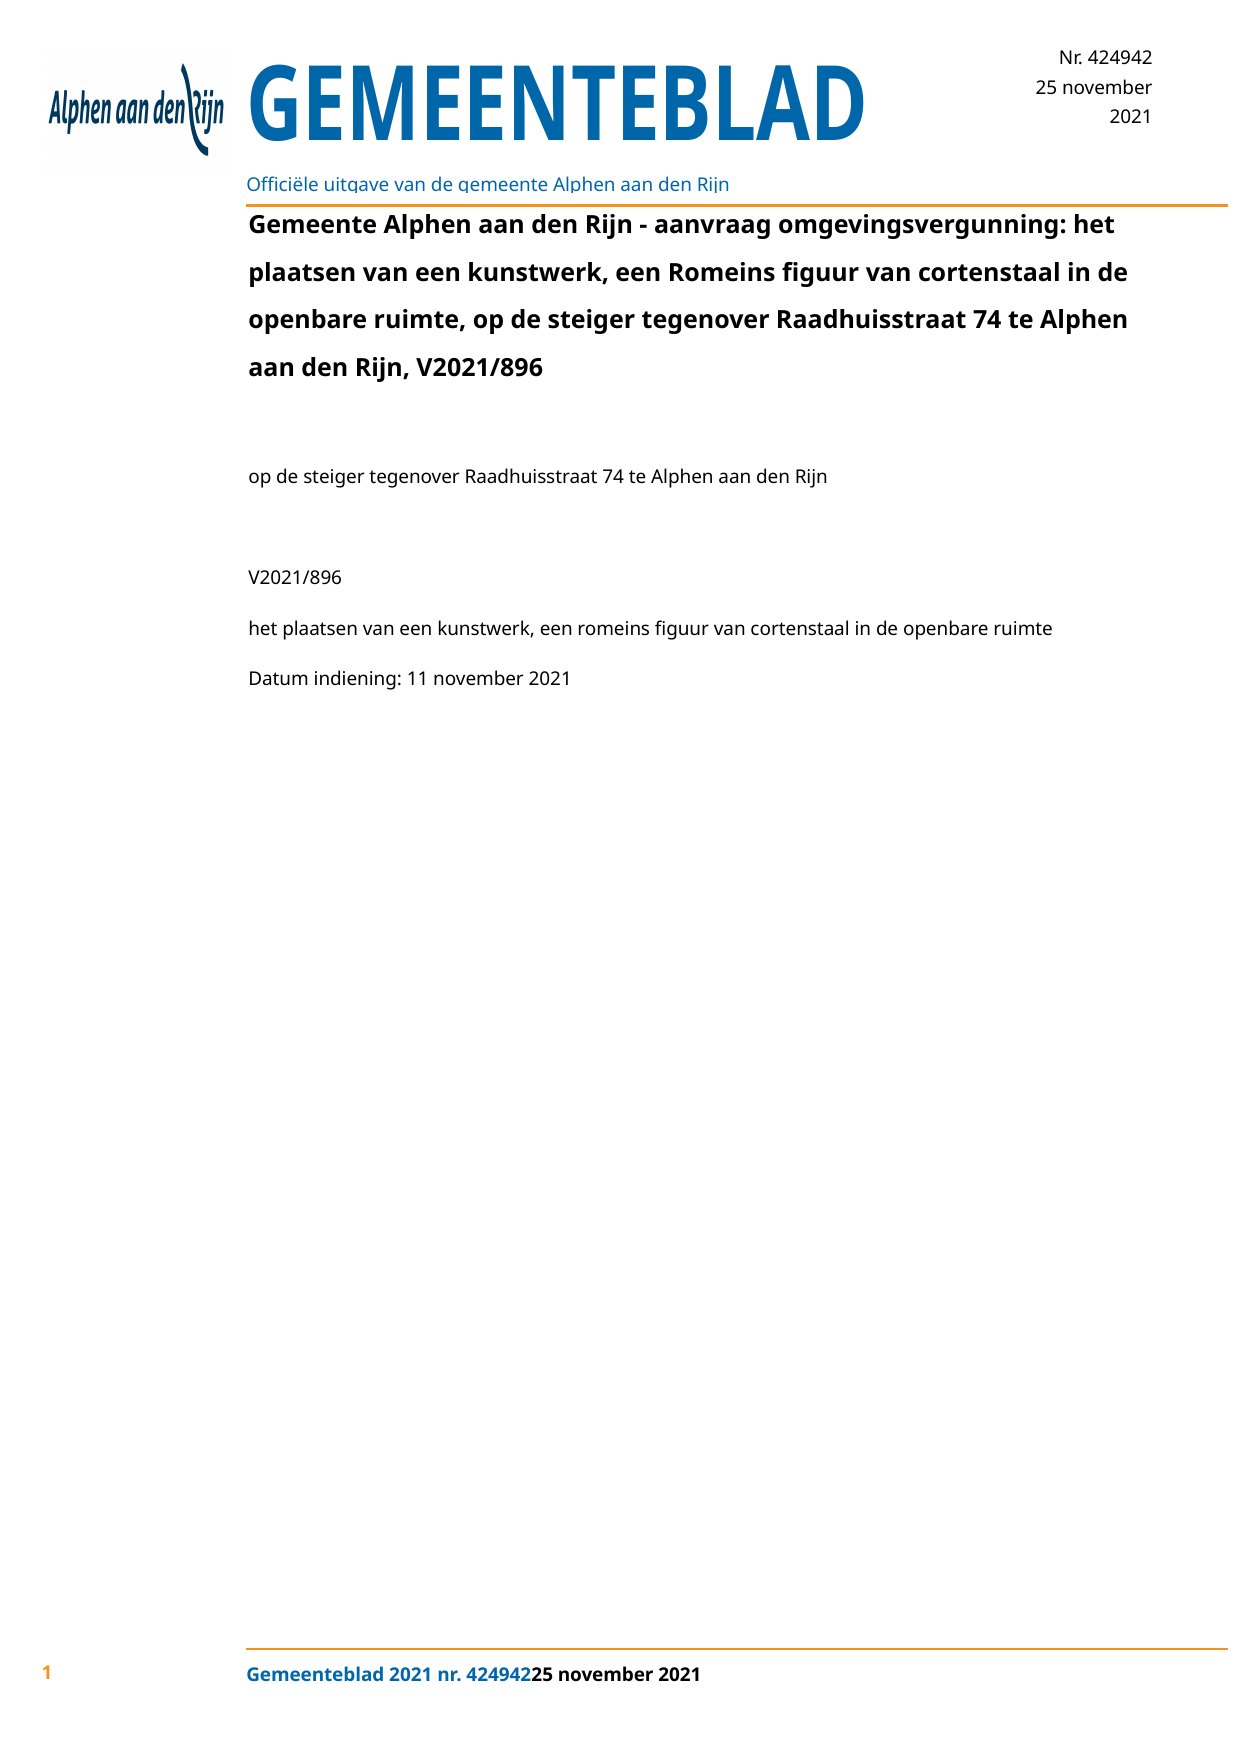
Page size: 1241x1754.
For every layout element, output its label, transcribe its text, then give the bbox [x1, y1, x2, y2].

text op de steiger tegenover Raadhuisstraat 74 te Alphen aan den Rijn [248, 463, 1152, 489]
text V2021/896 [248, 564, 1152, 590]
text het plaatsen van een kunstwerk, een romeins figuur van cortenstaal in de openbare ruimte [248, 615, 1152, 641]
text Datum indiening: 11 november 2021 [248, 665, 1152, 691]
picture [41, 47, 231, 172]
text Gemeente Alphen aan den Rijn - aanvraag omgevingsvergunning: het plaatsen van een kunstwerk, een Romeins figuur van cortenstaal in de openbare ruimte, op de steiger tegenover Raadhuisstraat 74 te Alphen aan den Rijn, V2021/896 [248, 207, 1152, 384]
